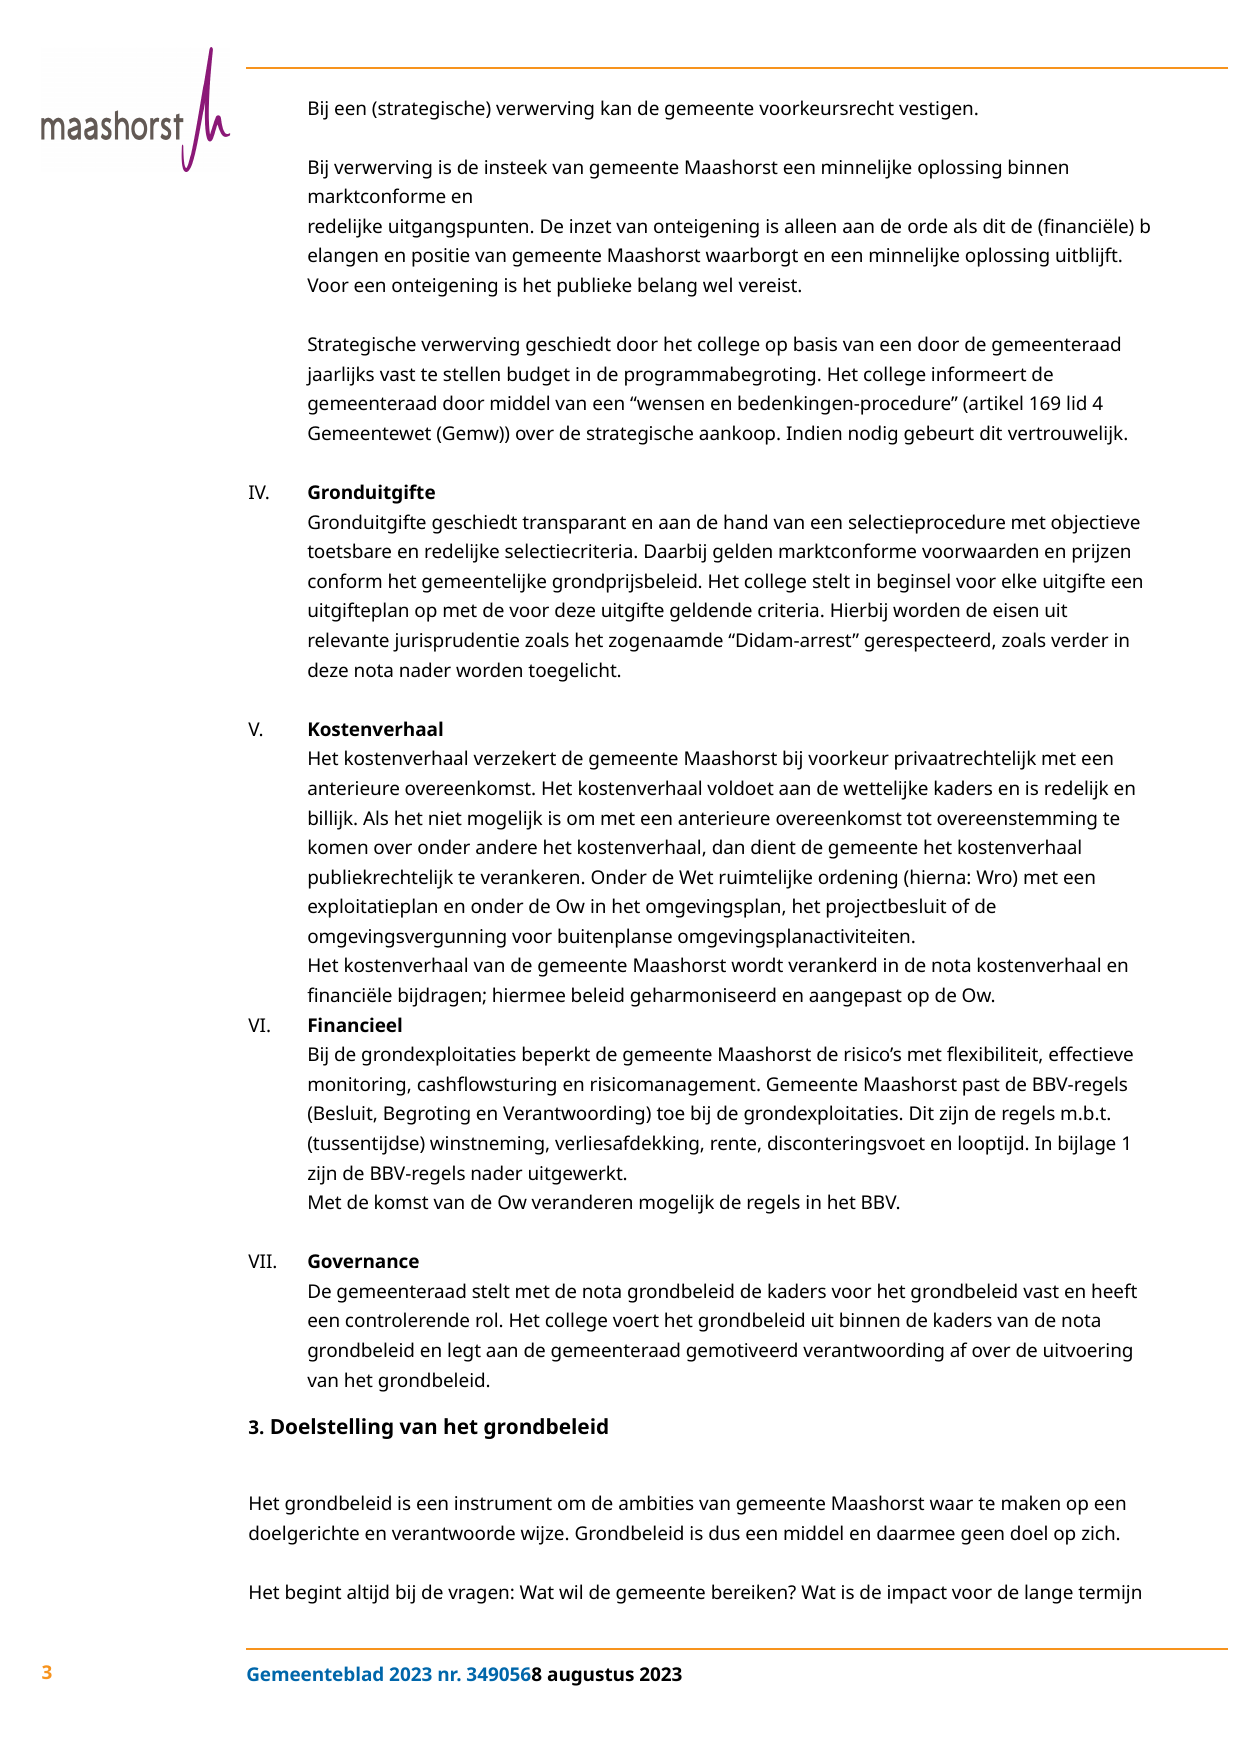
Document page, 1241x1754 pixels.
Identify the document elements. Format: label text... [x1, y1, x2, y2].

list Governance [248, 1248, 1152, 1274]
list De gemeenteraad stelt met de nota grondbeleid de kaders voor het grondbeleid vast en heeft een controlerende rol. Het college voert het grondbeleid uit binnen de kaders van de nota grondbeleid en legt aan de gemeenteraad gemotiveerd verantwoording af over de uitvoering van het grondbeleid. [248, 1278, 1152, 1393]
list Bij verwerving is de insteek van gemeente Maashorst een minnelijke oplossing binnen marktconforme en redelijke uitgangspunten. De inzet van onteigening is alleen aan de orde als dit de (financiële) belangen en positie van gemeente Maashorst waarborgt en een minnelijke oplossing uitblijft. Voor een onteigening is het publieke belang wel vereist. [248, 154, 1152, 298]
list Het kostenverhaal verzekert de gemeente Maashorst bij voorkeur privaatrechtelijk met een anterieure overeenkomst. Het kostenverhaal voldoet aan de wettelijke kaders en is redelijk en billijk. Als het niet mogelijk is om met een anterieure overeenkomst tot overeenstemming te komen over onder andere het kostenverhaal, dan dient de gemeente het kostenverhaal publiekrechtelijk te verankeren. Onder de Wet ruimtelijke ordening (hierna: Wro) met een exploitatieplan en onder de Ow in het omgevingsplan, het projectbesluit of de omgevingsvergunning voor buitenplanse omgevingsplanactiviteiten. [248, 746, 1152, 949]
text Het begint altijd bij de vragen: Wat wil de gemeente bereiken? Wat is de impact voor de lange termijn [248, 1579, 1152, 1605]
list Het kostenverhaal van de gemeente Maashorst wordt verankerd in de nota kostenverhaal en financiële bijdragen; hiermee beleid geharmoniseerd en aangepast op de Ow. [248, 953, 1152, 1008]
text Het grondbeleid is een instrument om de ambities van gemeente Maashorst waar te maken op een doelgerichte en verantwoorde wijze. Grondbeleid is dus een middel en daarmee geen doel op zich. [248, 1490, 1152, 1546]
list Bij een (strategische) verwerving kan de gemeente voorkeursrecht vestigen. [248, 95, 1152, 121]
list Financieel [248, 1012, 1152, 1038]
list Met de komst van de Ow veranderen mogelijk de regels in het BBV. [248, 1189, 1152, 1215]
picture [41, 47, 231, 172]
list Kostenverhaal [248, 716, 1152, 742]
list Bij de grondexploitaties beperkt de gemeente Maashorst de risico’s met flexibiliteit, effectieve monitoring, cashflowsturing en risicomanagement. Gemeente Maashorst past de BBV-regels (Besluit, Begroting en Verantwoording) toe bij de grondexploitaties. Dit zijn de regels m.b.t. (tussentijdse) winstneming, verliesafdekking, rente, disconteringsvoet en looptijd. In bijlage 1 zijn de BBV-regels nader uitgewerkt. [248, 1041, 1152, 1186]
list Strategische verwerving geschiedt door het college op basis van een door de gemeenteraad jaarlijks vast te stellen budget in de programmabegroting. Het college informeert de gemeenteraad door middel van een “wensen en bedenkingen-procedure” (artikel 169 lid 4 Gemeentewet (Gemw)) over de strategische aankoop. Indien nodig gebeurt dit vertrouwelijk. [248, 331, 1152, 446]
list Gronduitgifte [248, 479, 1152, 505]
text 3. Doelstelling van het grondbeleid [248, 1412, 1152, 1441]
list Gronduitgifte geschiedt transparant en aan de hand van een selectieprocedure met objectieve toetsbare en redelijke selectiecriteria. Daarbij gelden marktconforme voorwaarden en prijzen conform het gemeentelijke grondprijsbeleid. Het college stelt in beginsel voor elke uitgifte een uitgifteplan op met de voor deze uitgifte geldende criteria. Hierbij worden de eisen uit relevante jurisprudentie zoals het zogenaamde “Didam-arrest” gerespecteerd, zoals verder in deze nota nader worden toegelicht. [248, 509, 1152, 683]
